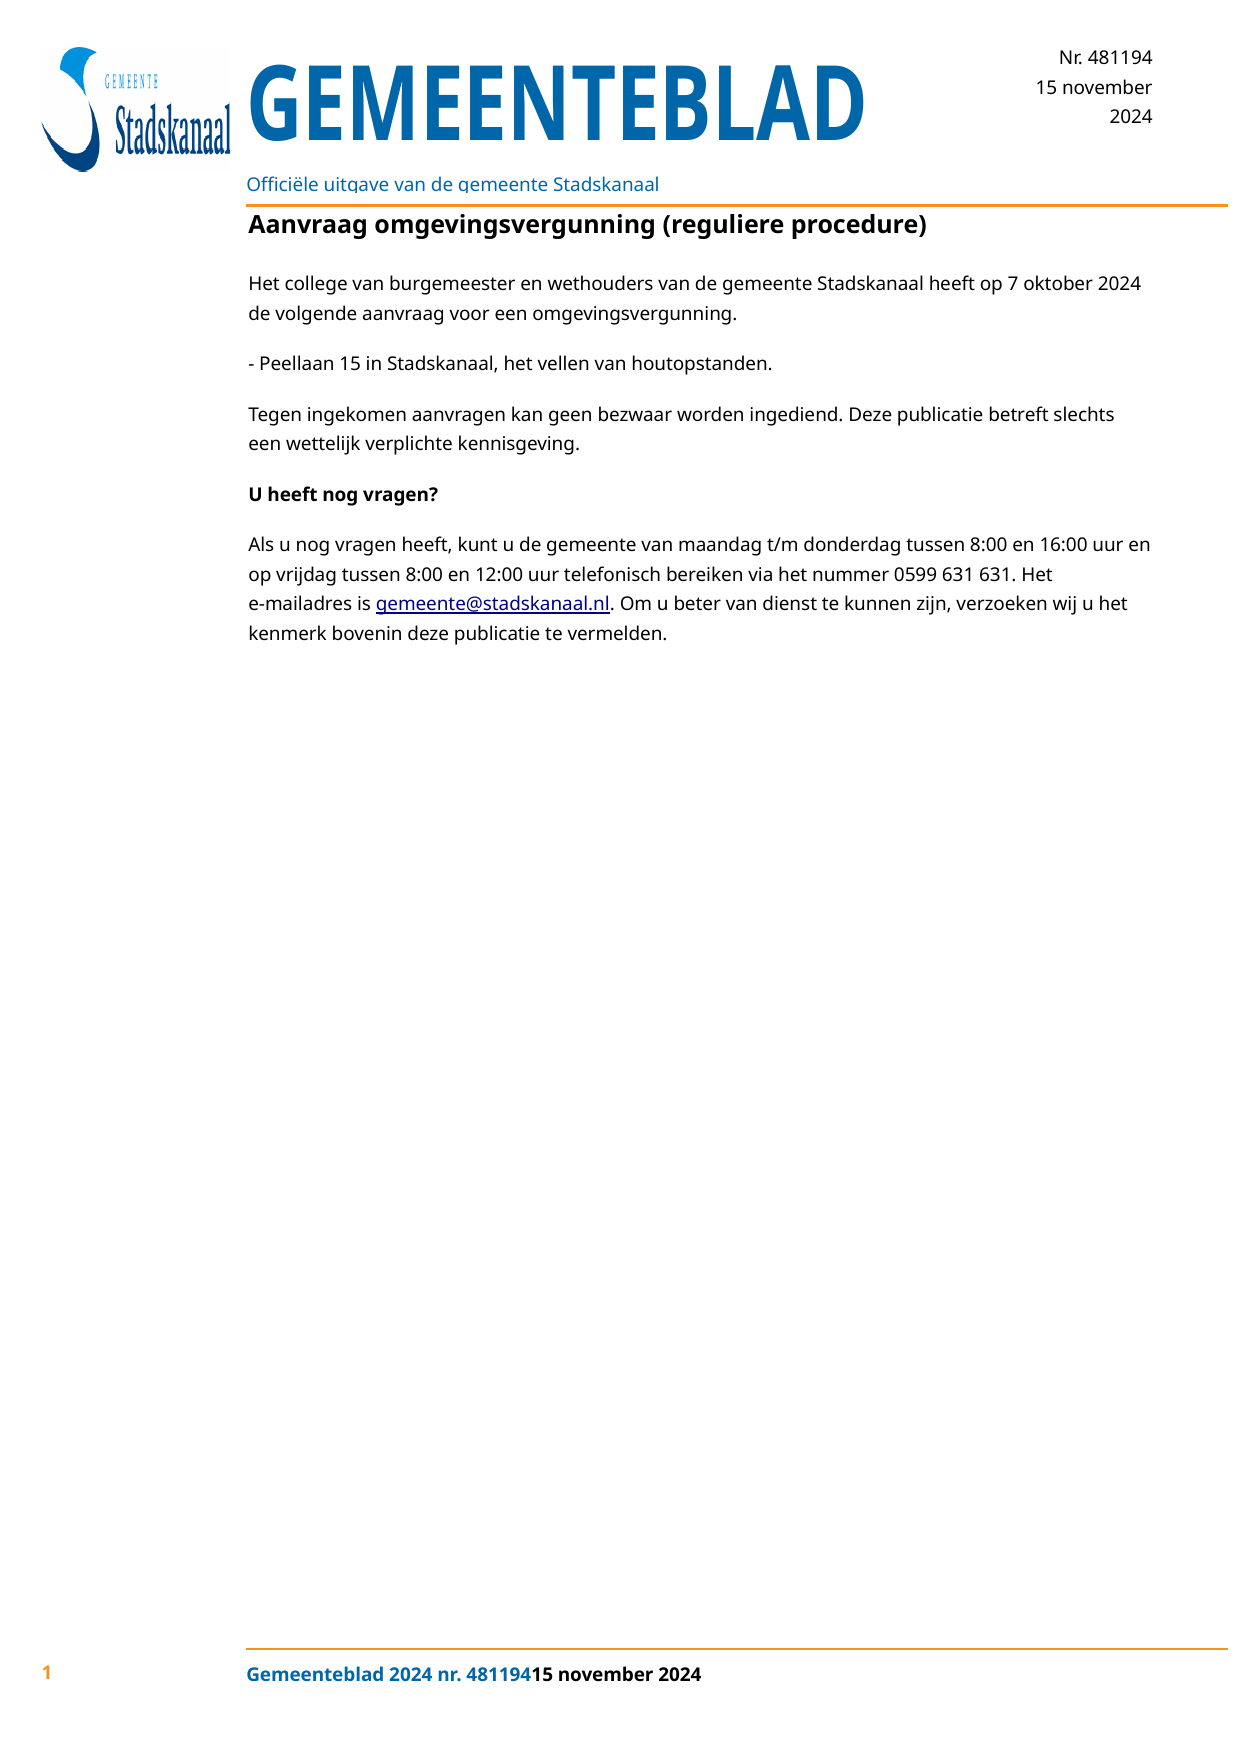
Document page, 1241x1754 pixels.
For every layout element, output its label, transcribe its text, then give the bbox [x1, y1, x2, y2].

text - Peellaan 15 in Stadskanaal, het vellen van houtopstanden. [248, 350, 1152, 376]
text Het college van burgemeester en wethouders van de gemeente Stadskanaal heeft op 7 oktober 2024 de volgende aanvraag voor een omgevingsvergunning. [248, 270, 1152, 326]
text Als u nog vragen heeft, kunt u de gemeente van maandag t/m donderdag tussen 8:00 en 16:00 uur en op vrijdag tussen 8:00 en 12:00 uur telefonisch bereiken via het nummer 0599 631 631. Het e‑mailadres is gemeente@stadskanaal.nl. Om u beter van dienst te kunnen zijn, verzoeken wij u het kenmerk bovenin deze publicatie te vermelden. [248, 531, 1152, 646]
text U heeft nog vragen? [248, 481, 1152, 506]
text Tegen ingekomen aanvragen kan geen bezwaar worden ingediend. Deze publicatie betreft slechts een wettelijk verplichte kennisgeving. [248, 401, 1152, 456]
picture [41, 47, 231, 172]
text Aanvraag omgevingsvergunning (reguliere procedure) [248, 207, 1152, 241]
